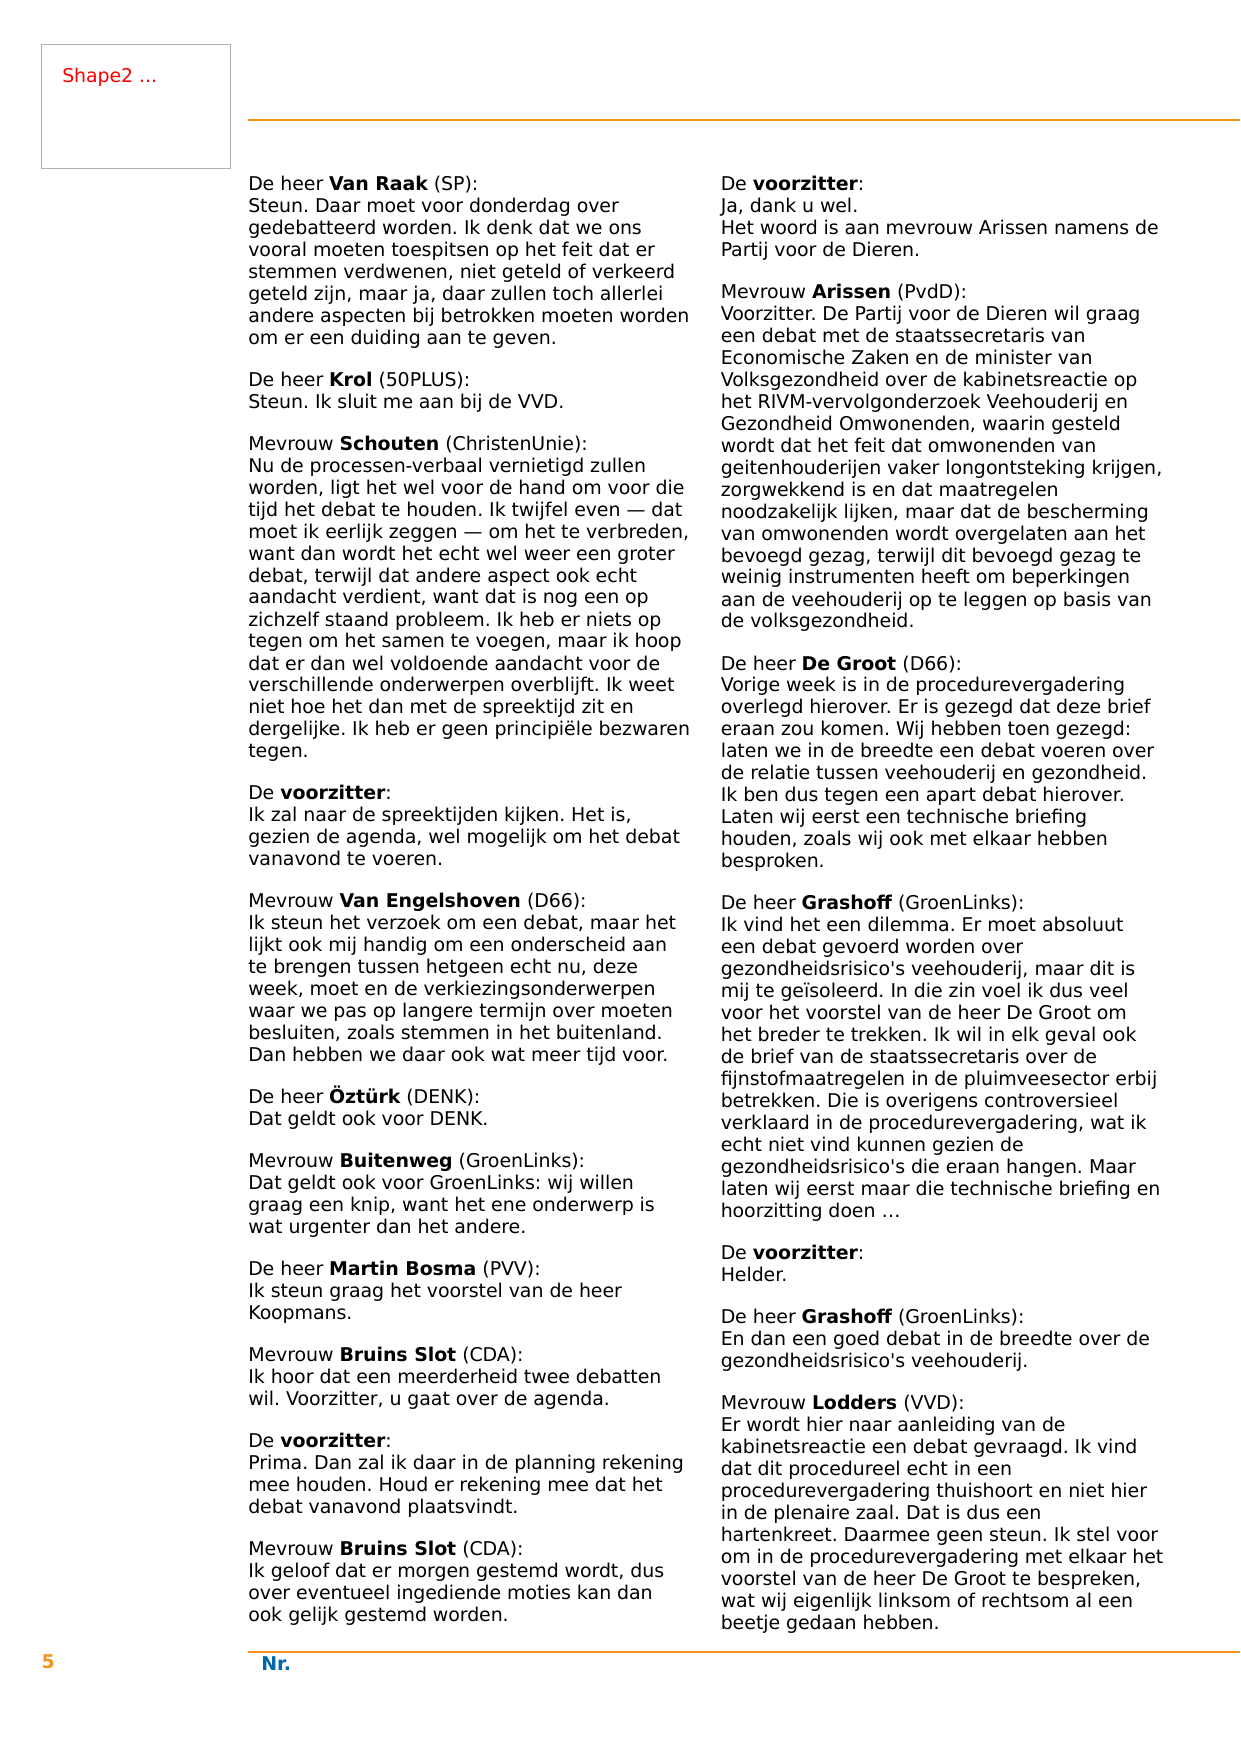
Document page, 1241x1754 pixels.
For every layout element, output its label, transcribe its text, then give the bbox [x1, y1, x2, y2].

text Er wordt hier naar aanleiding van de kabinetsreactie een debat gevraagd. Ik vind dat dit procedureel echt in een procedurevergadering thuishoort en niet hier in de plenaire zaal. Dat is dus een hartenkreet. Daarmee geen steun. Ik stel voor om in de procedurevergadering met elkaar het voorstel van de heer De Groot te bespreken, wat wij eigenlijk linksom of rechtsom al een beetje gedaan hebben. [721, 1414, 1163, 1633]
text En dan een goed debat in de breedte over de gezondheidsrisico's veehouderij. [721, 1328, 1163, 1372]
text Ik steun graag het voorstel van de heer Koopmans. [248, 1280, 691, 1324]
text Mevrouw Van Engelshoven (D66): [248, 890, 691, 912]
text De heer Krol (50PLUS): [248, 369, 691, 391]
text De heer Grashoff (GroenLinks): [721, 1306, 1163, 1328]
text Voorzitter. De Partij voor de Dieren wil graag een debat met de staatssecretaris van Economische Zaken en de minister van Volksgezondheid over de kabinetsreactie op het RIVM-vervolgonderzoek Veehouderij en Gezondheid Omwonenden, waarin gesteld wordt dat het feit dat omwonenden van geitenhouderijen vaker longontsteking krijgen, zorgwekkend is en dat maatregelen noodzakelijk lijken, maar dat de bescherming van omwonenden wordt overgelaten aan het bevoegd gezag, terwijl dit bevoegd gezag te weinig instrumenten heeft om beperkingen aan de veehouderij op te leggen op basis van de volksgezondheid. [721, 303, 1163, 632]
text Ik geloof dat er morgen gestemd wordt, dus over eventueel ingediende moties kan dan ook gelijk gestemd worden. [248, 1560, 691, 1626]
text Helder. [721, 1264, 1163, 1286]
text Prima. Dan zal ik daar in de planning rekening mee houden. Houd er rekening mee dat het debat vanavond plaatsvindt. [248, 1452, 691, 1518]
text Mevrouw Arissen (PvdD): [721, 281, 1163, 303]
text Ik vind het een dilemma. Er moet absoluut een debat gevoerd worden over gezondheidsrisico's veehouderij, maar dit is mij te geïsoleerd. In die zin voel ik dus veel voor het voorstel van de heer De Groot om het breder te trekken. Ik wil in elk geval ook de brief van de staatssecretaris over de fijnstofmaatregelen in de pluimveesector erbij betrekken. Die is overigens controversieel verklaard in de procedurevergadering, wat ik echt niet vind kunnen gezien de gezondheidsrisico's die eraan hangen. Maar laten wij eerst maar die technische briefing en hoorzitting doen … [721, 914, 1163, 1222]
text Dat geldt ook voor GroenLinks: wij willen graag een knip, want het ene onderwerp is wat urgenter dan het andere. [248, 1172, 691, 1238]
text De heer Grashoff (GroenLinks): [721, 892, 1163, 914]
text De voorzitter: [721, 173, 1163, 195]
text Mevrouw Buitenweg (GroenLinks): [248, 1150, 691, 1172]
text De voorzitter: [248, 782, 691, 804]
text De heer Van Raak (SP): [248, 173, 691, 195]
text Ik zal naar de spreektijden kijken. Het is, gezien de agenda, wel mogelijk om het debat vanavond te voeren. [248, 804, 691, 870]
text Mevrouw Bruins Slot (CDA): [248, 1344, 691, 1366]
text De heer Öztürk (DENK): [248, 1086, 691, 1108]
text Het woord is aan mevrouw Arissen namens de Partij voor de Dieren. [721, 217, 1163, 261]
text Mevrouw Bruins Slot (CDA): [248, 1538, 691, 1560]
text De heer De Groot (D66): [721, 652, 1163, 674]
text Dat geldt ook voor DENK. [248, 1108, 691, 1130]
text Steun. Daar moet voor donderdag over gedebatteerd worden. Ik denk dat we ons vooral moeten toespitsen op het feit dat er stemmen verdwenen, niet geteld of verkeerd geteld zijn, maar ja, daar zullen toch allerlei andere aspecten bij betrokken moeten worden om er een duiding aan te geven. [248, 195, 691, 349]
text Ik steun het verzoek om een debat, maar het lijkt ook mij handig om een onderscheid aan te brengen tussen hetgeen echt nu, deze week, moet en de verkiezingsonderwerpen waar we pas op langere termijn over moeten besluiten, zoals stemmen in het buitenland. Dan hebben we daar ook wat meer tijd voor. [248, 912, 691, 1066]
text De voorzitter: [721, 1242, 1163, 1264]
text Ja, dank u wel. [721, 195, 1163, 217]
text Vorige week is in de procedurevergadering overlegd hierover. Er is gezegd dat deze brief eraan zou komen. Wij hebben toen gezegd: laten we in de breedte een debat voeren over de relatie tussen veehouderij en gezondheid. Ik ben dus tegen een apart debat hierover. Laten wij eerst een technische briefing houden, zoals wij ook met elkaar hebben besproken. [721, 674, 1163, 872]
text Steun. Ik sluit me aan bij de VVD. [248, 391, 691, 413]
text Mevrouw Schouten (ChristenUnie): [248, 433, 691, 454]
text De heer Martin Bosma (PVV): [248, 1258, 691, 1280]
text Ik hoor dat een meerderheid twee debatten wil. Voorzitter, u gaat over de agenda. [248, 1366, 691, 1410]
text Nu de processen-verbaal vernietigd zullen worden, ligt het wel voor de hand om voor die tijd het debat te houden. Ik twijfel even — dat moet ik eerlijk zeggen — om het te verbreden, want dan wordt het echt wel weer een groter debat, terwijl dat andere aspect ook echt aandacht verdient, want dat is nog een op zichzelf staand probleem. Ik heb er niets op tegen om het samen te voegen, maar ik hoop dat er dan wel voldoende aandacht voor de verschillende onderwerpen overblijft. Ik weet niet hoe het dan met de spreektijd zit en dergelijke. Ik heb er geen principiële bezwaren tegen. [248, 454, 691, 762]
text Mevrouw Lodders (VVD): [721, 1392, 1163, 1414]
text De voorzitter: [248, 1430, 691, 1452]
